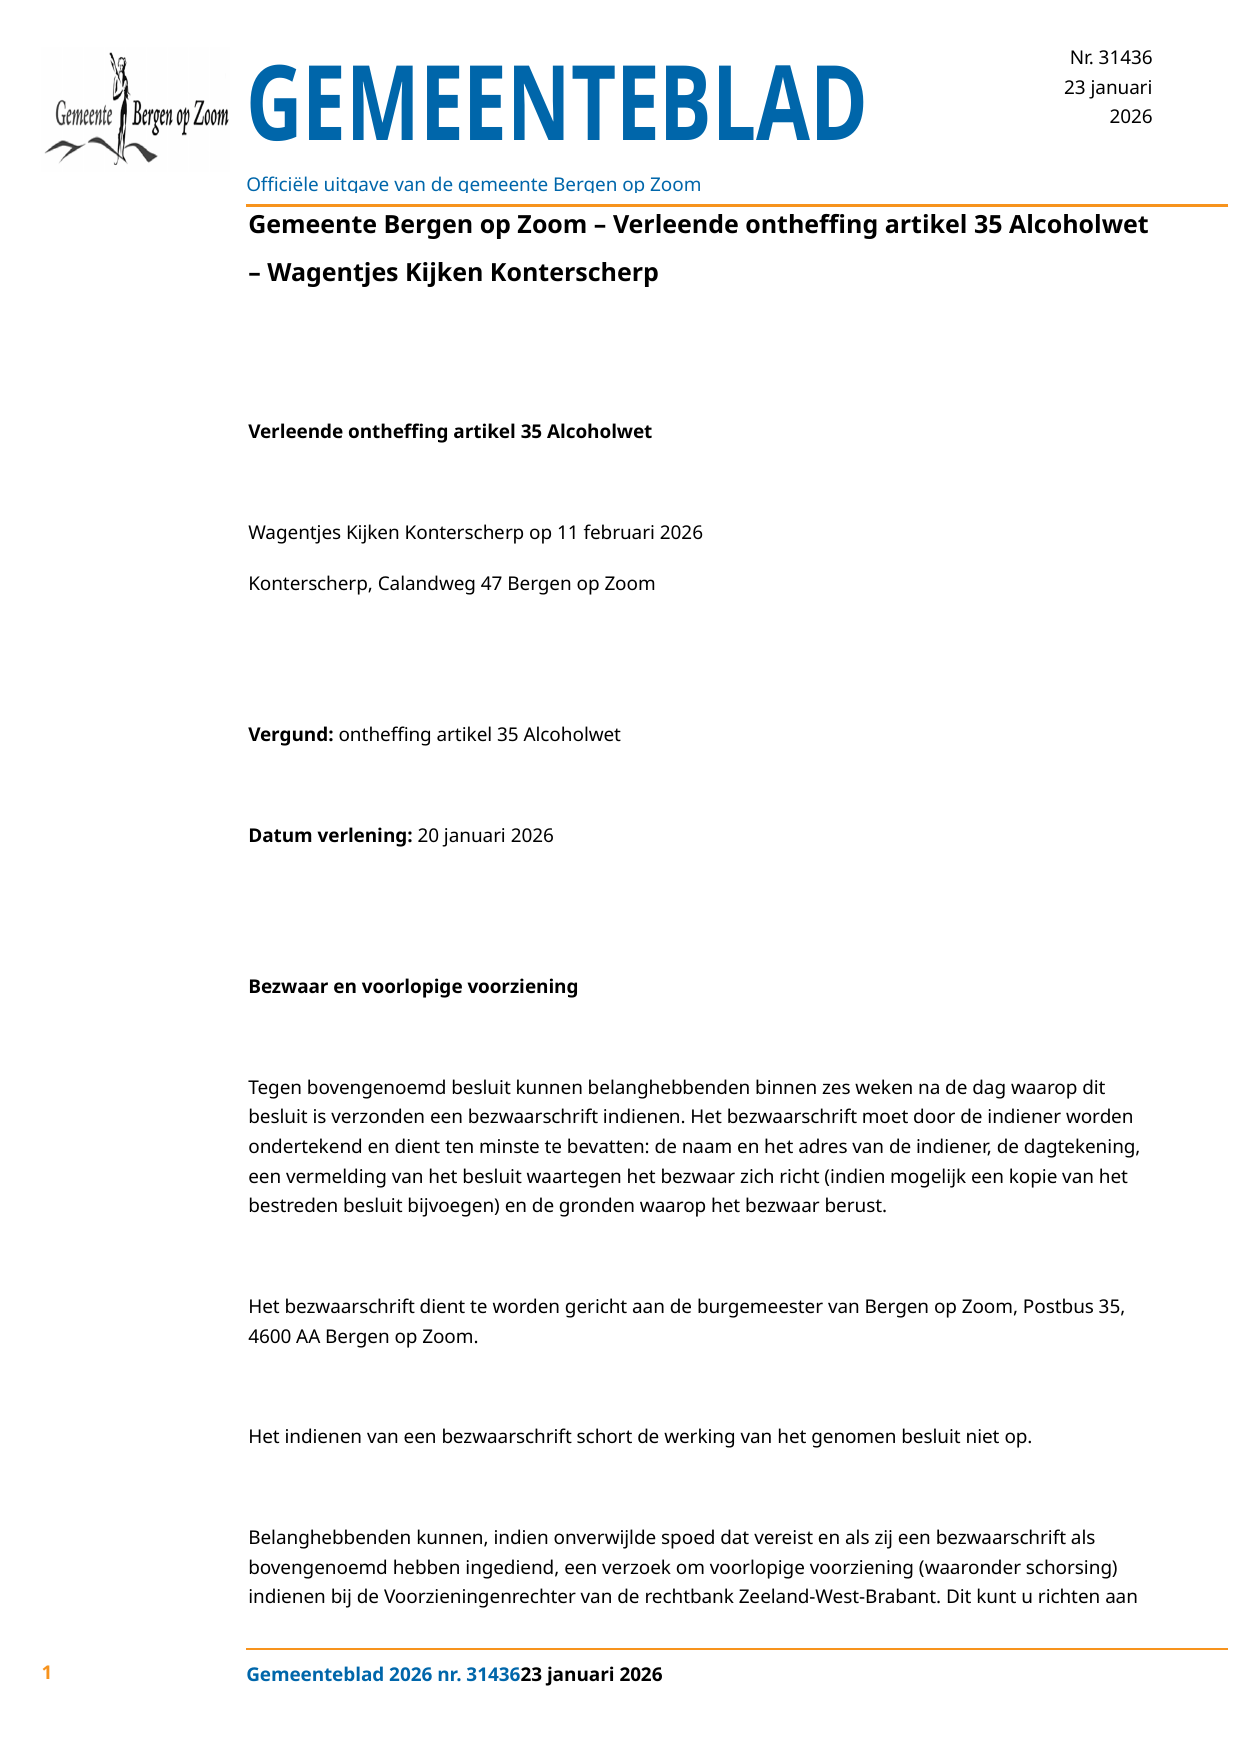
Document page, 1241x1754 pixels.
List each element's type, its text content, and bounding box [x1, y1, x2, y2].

text Wagentjes Kijken Konterscherp op 11 februari 2026 [248, 519, 1152, 545]
text Gemeente Bergen op Zoom – Verleende ontheffing artikel 35 Alcoholwet – Wagentjes Kijken Konterscherp [248, 207, 1152, 288]
text Konterscherp, Calandweg 47 Bergen op Zoom [248, 570, 1152, 596]
text Tegen bovengenoemd besluit kunnen belanghebbenden binnen zes weken na de dag waarop dit besluit is verzonden een bezwaarschrift indienen. Het bezwaarschrift moet door de indiener worden ondertekend en dient ten minste te bevatten: de naam en het adres van de indiener, de dagtekening, een vermelding van het besluit waartegen het bezwaar zich richt (indien mogelijk een kopie van het bestreden besluit bijvoegen) en de gronden waarop het bezwaar berust. [248, 1074, 1152, 1218]
text Het indienen van een bezwaarschrift schort de werking van het genomen besluit niet op. [248, 1424, 1152, 1449]
text Verleende ontheffing artikel 35 Alcoholwet [248, 419, 1152, 444]
text Bezwaar en voorlopige voorziening [248, 973, 1152, 999]
text Belanghebbenden kunnen, indien onverwijlde spoed dat vereist en als zij een bezwaarschrift als bovengenoemd hebben ingediend, een verzoek om voorlopige voorziening (waaronder schorsing) indienen bij de Voorzieningenrechter van de rechtbank Zeeland-West-Brabant. Dit kunt u richten aan [248, 1524, 1152, 1609]
text Vergund: ontheffing artikel 35 Alcoholwet [248, 721, 1152, 747]
text Datum verlening: 20 januari 2026 [248, 822, 1152, 848]
picture [41, 47, 231, 172]
text Het bezwaarschrift dient te worden gericht aan de burgemeester van Bergen op Zoom, Postbus 35, 4600 AA Bergen op Zoom. [248, 1293, 1152, 1349]
